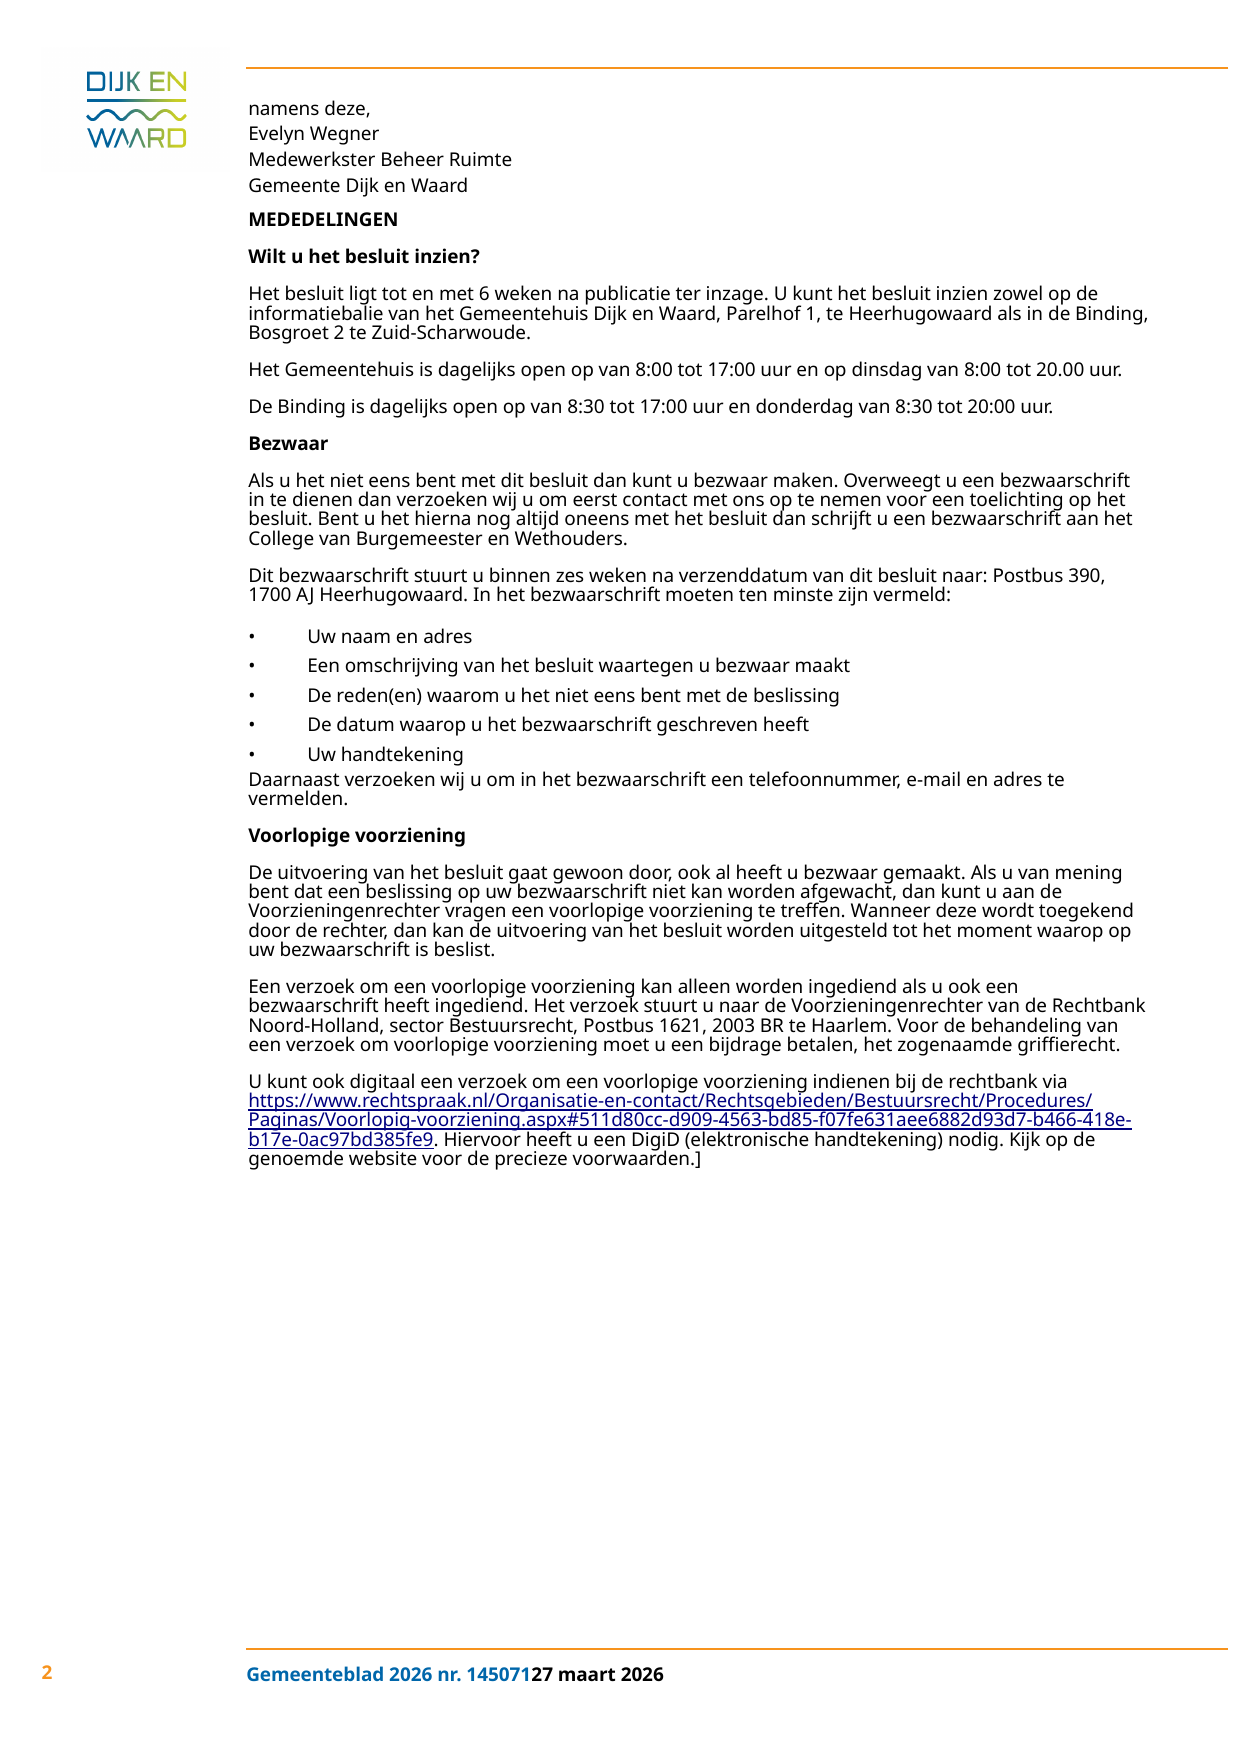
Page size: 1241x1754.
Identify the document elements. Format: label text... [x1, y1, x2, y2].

text Het Gemeentehuis is dagelijks open op van 8:00 tot 17:00 uur en op dinsdag van 8:00 tot 20.00 uur. [248, 361, 1152, 380]
picture [41, 47, 231, 172]
text Een verzoek om een voorlopige voorziening kan alleen worden ingediend als u ook een bezwaarschrift heeft ingediend. Het verzoek stuurt u naar de Voorzieningenrechter van de Rechtbank Noord-Holland, sector Bestuursrecht, Postbus 1621, 2003 BR te Haarlem. Voor de behandeling van een verzoek om voorlopige voorziening moet u een bijdrage betalen, het zogenaamde griffierecht. [248, 978, 1152, 1055]
text Wilt u het besluit inzien? [248, 248, 1152, 268]
list Uw handtekening [248, 741, 1152, 767]
text De Binding is dagelijks open op van 8:30 tot 17:00 uur en donderdag van 8:30 tot 20:00 uur. [248, 398, 1152, 417]
text Medewerkster Beheer Ruimte [248, 146, 1152, 172]
text Het besluit ligt tot en met 6 weken na publicatie ter inzage. U kunt het besluit inzien zowel op de informatiebalie van het Gemeentehuis Dijk en Waard, Parelhof 1, te Heerhugowaard als in de Binding, Bosgroet 2 te Zuid-Scharwoude. [248, 285, 1152, 343]
text namens deze, [248, 95, 1152, 121]
list Uw naam en adres [248, 623, 1152, 648]
list De reden(en) waarom u het niet eens bent met de beslissing [248, 682, 1152, 708]
list De datum waarop u het bezwaarschrift geschreven heeft [248, 712, 1152, 737]
list Een omschrijving van het besluit waartegen u bezwaar maakt [248, 652, 1152, 678]
text De uitvoering van het besluit gaat gewoon door, ook al heeft u bezwaar gemaakt. Als u van mening bent dat een beslissing op uw bezwaarschrift niet kan worden afgewacht, dan kunt u aan de Voorzieningenrechter vragen een voorlopige voorziening te treffen. Wanneer deze wordt toegekend door de rechter, dan kan de uitvoering van het besluit worden uitgesteld tot het moment waarop op uw bezwaarschrift is beslist. [248, 864, 1152, 960]
text Gemeente Dijk en Waard [248, 172, 1152, 198]
text Dit bezwaarschrift stuurt u binnen zes weken na verzenddatum van dit besluit naar: Postbus 390, 1700 AJ Heerhugowaard. In het bezwaarschrift moeten ten minste zijn vermeld: [248, 567, 1152, 605]
text U kunt ook digitaal een verzoek om een voorlopige voorziening indienen bij de rechtbank via https://www.rechtspraak.nl/Organisatie-en-contact/Rechtsgebieden/Bestuursrecht/Procedures/Paginas/Voorlopig-voorziening.aspx#511d80cc-d909-4563-bd85-f07fe631aee6882d93d7-b466-418e-b17e-0ac97bd385fe9. Hiervoor heeft u een DigiD (elektronische handtekening) nodig. Kijk op de genoemde website voor de precieze voorwaarden.] [248, 1073, 1152, 1169]
text Daarnaast verzoeken wij u om in het bezwaarschrift een telefoonnummer, e-mail en adres te vermelden. [248, 771, 1152, 809]
text Evelyn Wegner [248, 121, 1152, 146]
text Bezwaar [248, 435, 1152, 454]
text MEDEDELINGEN [248, 211, 1152, 231]
text Voorlopige voorziening [248, 827, 1152, 846]
text Als u het niet eens bent met dit besluit dan kunt u bezwaar maken. Overweegt u een bezwaarschrift in te dienen dan verzoeken wij u om eerst contact met ons op te nemen voor een toelichting op het besluit. Bent u het hierna nog altijd oneens met het besluit dan schrijft u een bezwaarschrift aan het College van Burgemeester en Wethouders. [248, 472, 1152, 549]
